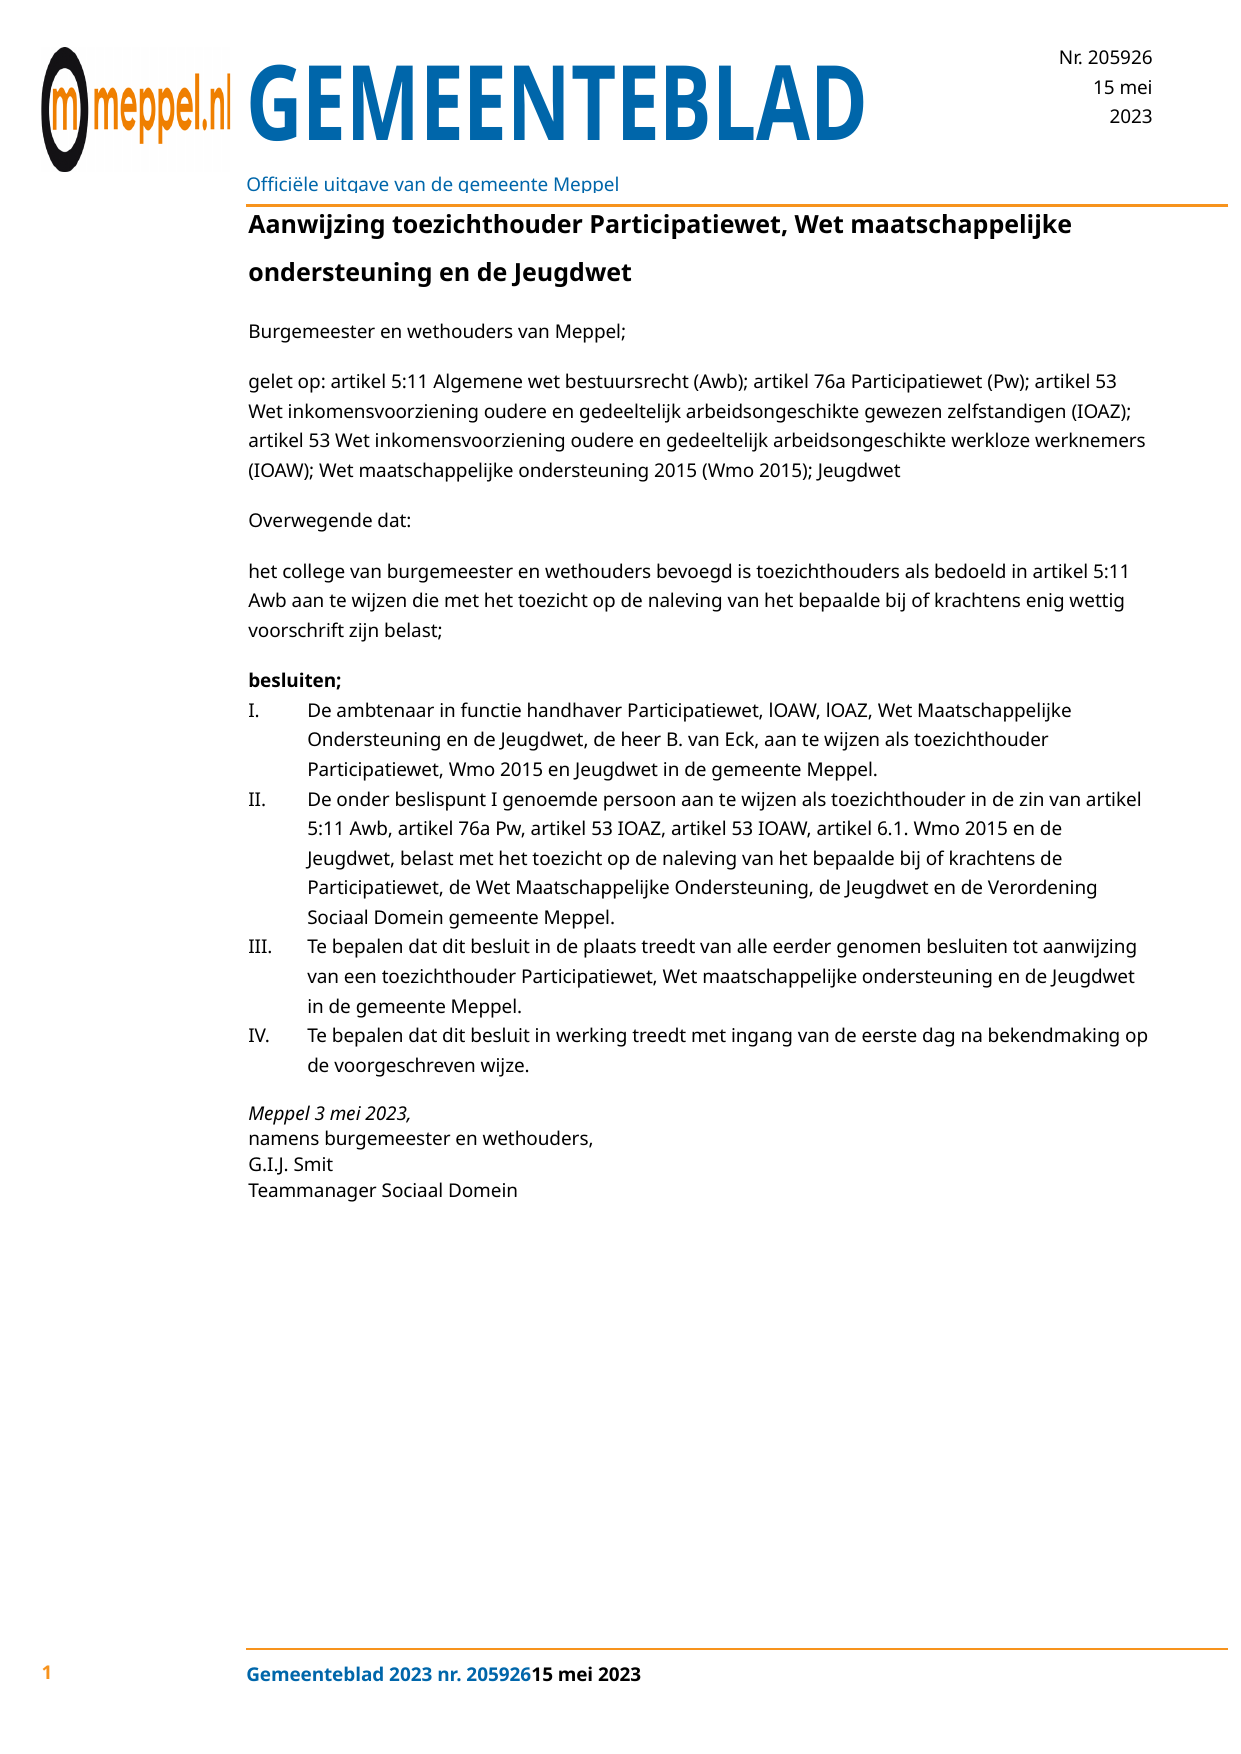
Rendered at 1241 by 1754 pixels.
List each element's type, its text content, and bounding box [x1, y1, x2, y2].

list Te bepalen dat dit besluit in werking treedt met ingang van de eerste dag na bekendmaking op de voorgeschreven wijze. [248, 1022, 1152, 1078]
text het college van burgemeester en wethouders bevoegd is toezichthouders als bedoeld in artikel 5:11 Awb aan te wijzen die met het toezicht op de naleving van het bepaalde bij of krachtens enig wettig voorschrift zijn belast; [248, 558, 1152, 643]
list Te bepalen dat dit besluit in de plaats treedt van alle eerder genomen besluiten tot aanwijzing van een toezichthouder Participatiewet, Wet maatschappelijke ondersteuning en de Jeugdwet in de gemeente Meppel. [248, 934, 1152, 1019]
text Teammanager Sociaal Domein [248, 1177, 1152, 1203]
text Burgemeester en wethouders van Meppel; [248, 318, 1152, 344]
text gelet op: artikel 5:11 Algemene wet bestuursrecht (Awb); artikel 76a Participatiewet (Pw); artikel 53 Wet inkomensvoorziening oudere en gedeeltelijk arbeidsongeschikte gewezen zelfstandigen (IOAZ); artikel 53 Wet inkomensvoorziening oudere en gedeeltelijk arbeidsongeschikte werkloze werknemers (IOAW); Wet maatschappelijke ondersteuning 2015 (Wmo 2015); Jeugdwet [248, 368, 1152, 483]
text Meppel 3 mei 2023, [248, 1100, 1152, 1126]
text Overwegende dat: [248, 507, 1152, 533]
list De onder beslispunt I genoemde persoon aan te wijzen als toezichthouder in de zin van artikel 5:11 Awb, artikel 76a Pw, artikel 53 IOAZ, artikel 53 IOAW, artikel 6.1. Wmo 2015 en de Jeugdwet, belast met het toezicht op de naleving van het bepaalde bij of krachtens de Participatiewet, de Wet Maatschappelijke Ondersteuning, de Jeugdwet en de Verordening Sociaal Domein gemeente Meppel. [248, 786, 1152, 930]
picture [41, 47, 231, 172]
text G.I.J. Smit [248, 1151, 1152, 1177]
list De ambtenaar in functie handhaver Participatiewet, lOAW, lOAZ, Wet Maatschappelijke Ondersteuning en de Jeugdwet, de heer B. van Eck, aan te wijzen als toezichthouder Participatiewet, Wmo 2015 en Jeugdwet in de gemeente Meppel. [248, 697, 1152, 782]
text besluiten; [248, 667, 1152, 693]
text Aanwijzing toezichthouder Participatiewet, Wet maatschappelijke ondersteuning en de Jeugdwet [248, 207, 1152, 288]
text namens burgemeester en wethouders, [248, 1126, 1152, 1151]
